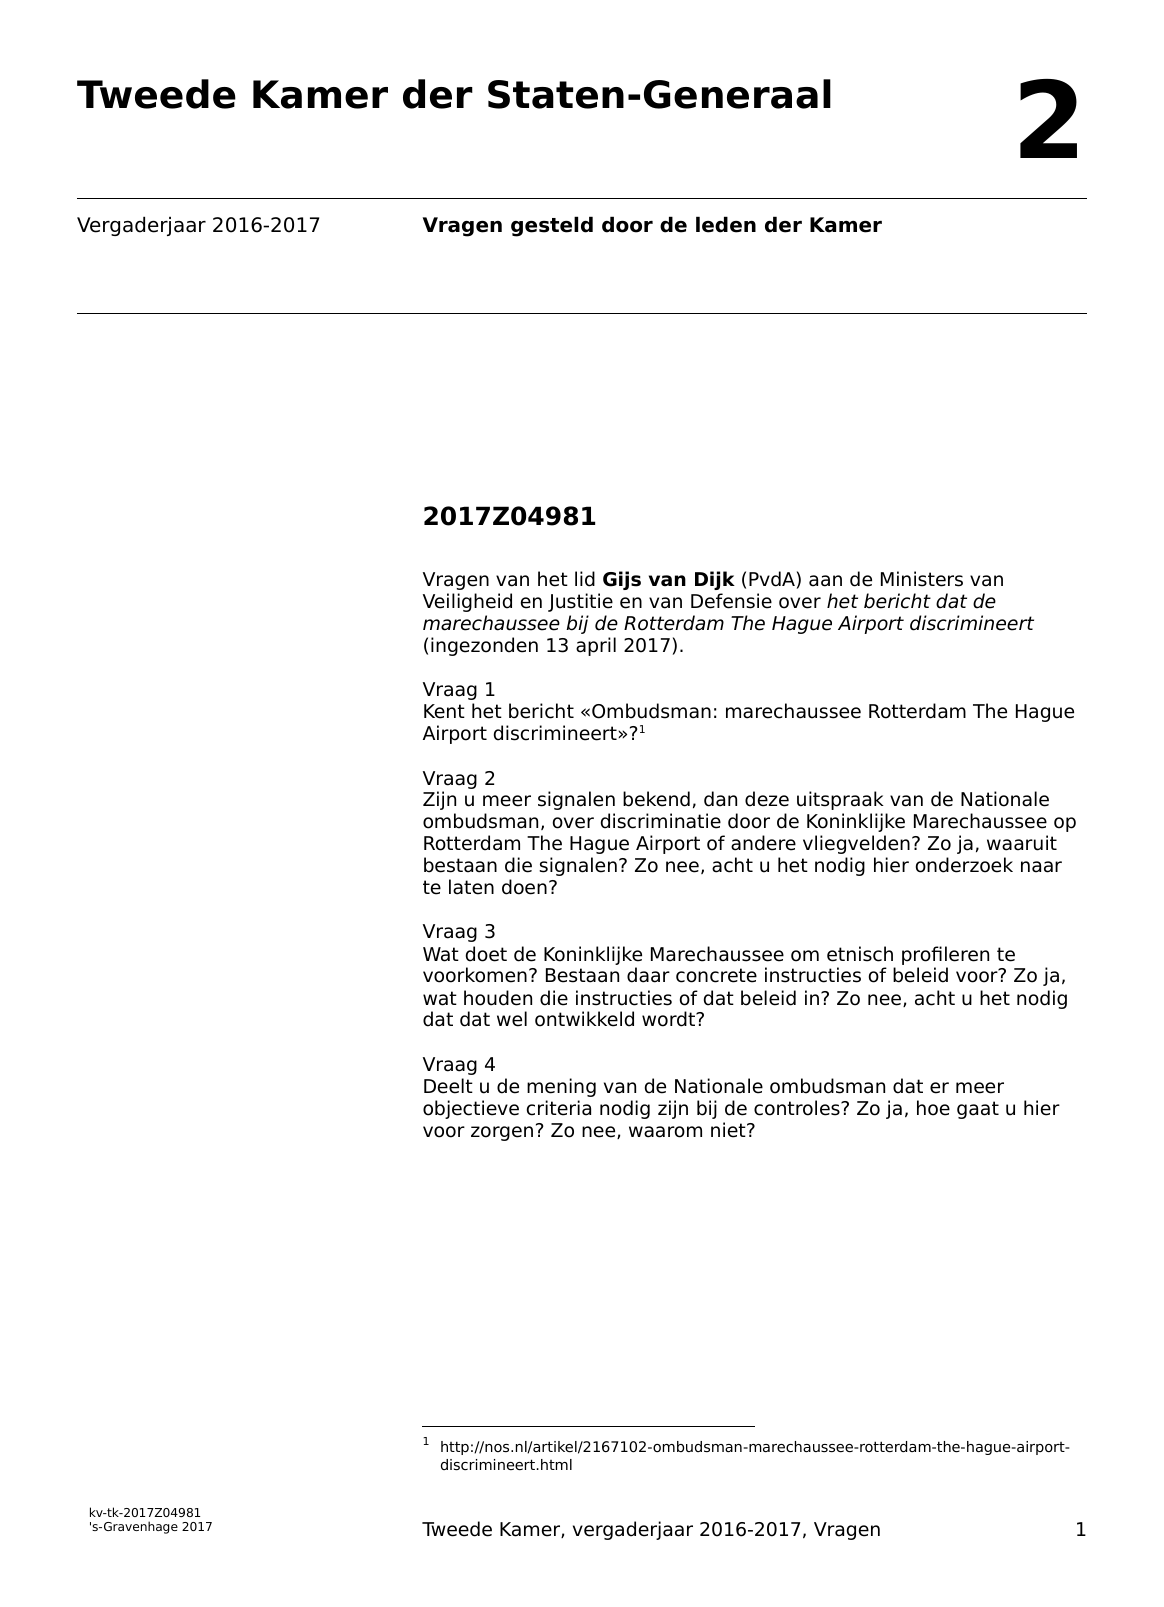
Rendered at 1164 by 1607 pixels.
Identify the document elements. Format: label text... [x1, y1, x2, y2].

text 's-Gravenhage 2017 [88, 1520, 323, 1534]
text http://nos.nl/artikel/2167102-ombudsman-marechaussee-rotterdam-the-hague-airport-discrimineert.html [422, 1435, 1087, 1474]
text Vraag 4 [422, 1053, 1087, 1076]
text Kent het bericht «Ombudsman: marechaussee Rotterdam The Hague Airport discrimineert»? [422, 701, 1087, 745]
table_header Tweede Kamer der Staten-Generaal [77, 59, 886, 198]
text 2017Z04981 [422, 502, 1087, 531]
text Deelt u de mening van de Nationale ombudsman dat er meer objectieve criteria nodig zijn bij de controles? Zo ja, hoe gaat u hier voor zorgen? Zo nee, waarom niet? [422, 1076, 1087, 1141]
text Zijn u meer signalen bekend, dan deze uitspraak van de Nationale ombudsman, over discriminatie door de Koninklijke Marechaussee op Rotterdam The Hague Airport of andere vliegvelden? Zo ja, waaruit bestaan die signalen? Zo nee, acht u het nodig hier onderzoek naar te laten doen? [422, 789, 1087, 899]
text Vraag 3 [422, 921, 1087, 943]
text Vraag 1 [422, 679, 1087, 701]
table_cell Vragen gesteld door de leden der Kamer [422, 199, 1087, 313]
text Vraag 2 [422, 767, 1087, 789]
text Vragen van het lid Gijs van Dijk (PvdA) aan de Ministers van Veiligheid en Justitie en van Defensie over het bericht dat de marechaussee bij de Rotterdam The Hague Airport discrimineert (ingezonden 13 april 2017). [422, 569, 1087, 657]
text Wat doet de Koninklijke Marechaussee om etnisch profileren te voorkomen? Bestaan daar concrete instructies of beleid voor? Zo ja, wat houden die instructies of dat beleid in? Zo nee, acht u het nodig dat dat wel ontwikkeld wordt? [422, 943, 1087, 1031]
table_header 2 [886, 59, 1087, 198]
text kv-tk-2017Z04981 [88, 1506, 323, 1520]
table_cell Vergaderjaar 2016-2017 [77, 199, 422, 313]
